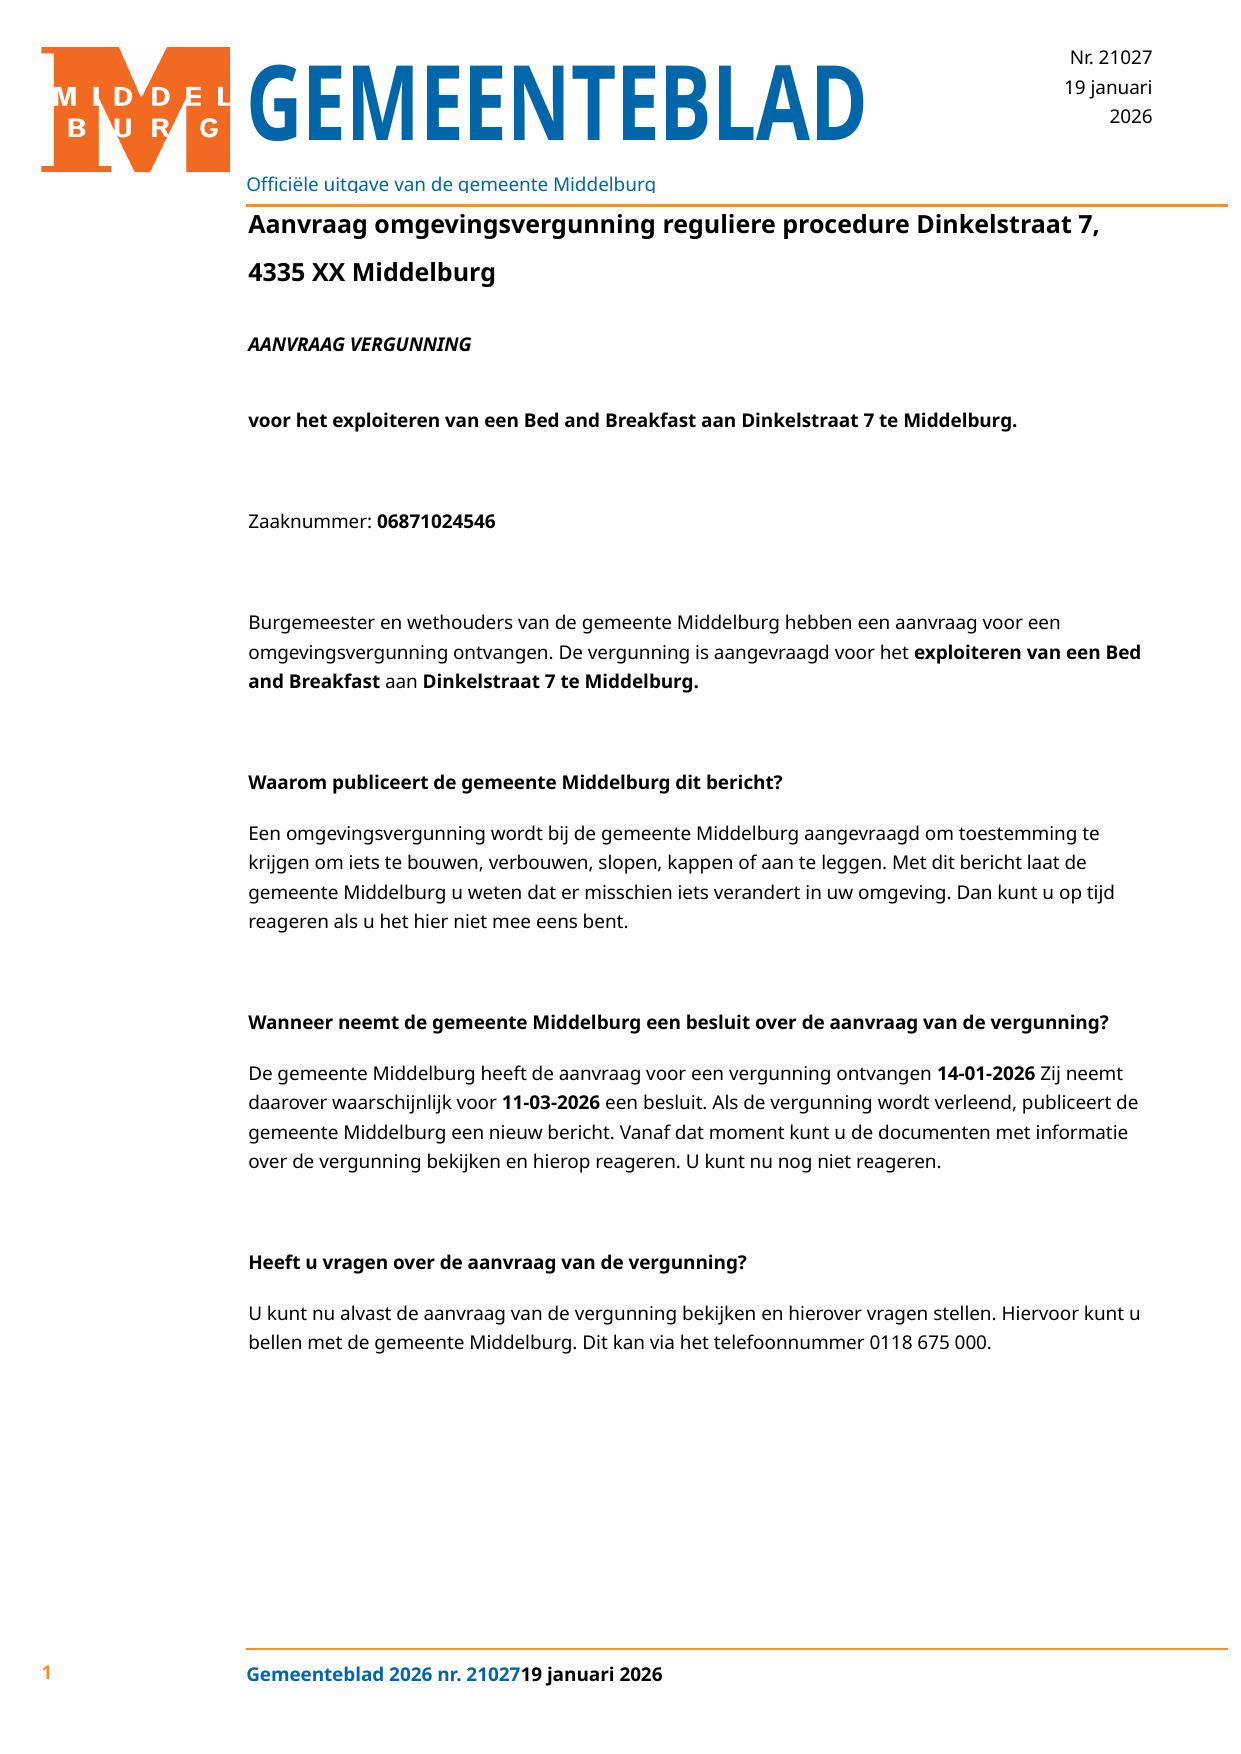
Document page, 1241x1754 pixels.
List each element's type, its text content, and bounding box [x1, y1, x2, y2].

text Een omgevingsvergunning wordt bij de gemeente Middelburg aangevraagd om toestemming te krijgen om iets te bouwen, verbouwen, slopen, kappen of aan te leggen. Met dit bericht laat de gemeente Middelburg u weten dat er misschien iets verandert in uw omgeving. Dan kunt u op tijd reageren als u het hier niet mee eens bent. [248, 820, 1152, 934]
text Aanvraag omgevingsvergunning reguliere procedure Dinkelstraat 7, 4335 XX Middelburg [248, 207, 1152, 288]
text AANVRAAG VERGUNNING [248, 331, 1152, 357]
text voor het exploiteren van een Bed and Breakfast aan Dinkelstraat 7 te Middelburg. [248, 408, 1152, 433]
text Burgemeester en wethouders van de gemeente Middelburg hebben een aanvraag voor een omgevingsvergunning ontvangen. De vergunning is aangevraagd voor het exploiteren van een Bed and Breakfast aan Dinkelstraat 7 te Middelburg. [248, 609, 1152, 694]
text Zaaknummer: 06871024546 [248, 508, 1152, 534]
text Wanneer neemt de gemeente Middelburg een besluit over de aanvraag van de vergunning? [248, 1009, 1152, 1035]
text Heeft u vragen over de aanvraag van de vergunning? [248, 1249, 1152, 1275]
text Waarom publiceert de gemeente Middelburg dit bericht? [248, 769, 1152, 795]
text De gemeente Middelburg heeft de aanvraag voor een vergunning ontvangen 14-01-2026 Zij neemt daarover waarschijnlijk voor 11-03-2026 een besluit. Als de vergunning wordt verleend, publiceert de gemeente Middelburg een nieuw bericht. Vanaf dat moment kunt u de documenten met informatie over de vergunning bekijken en hierop reageren. U kunt nu nog niet reageren. [248, 1060, 1152, 1174]
picture [41, 47, 231, 172]
text U kunt nu alvast de aanvraag van de vergunning bekijken en hierover vragen stellen. Hiervoor kunt u bellen met de gemeente Middelburg. Dit kan via het telefoonnummer 0118 675 000. [248, 1300, 1152, 1355]
